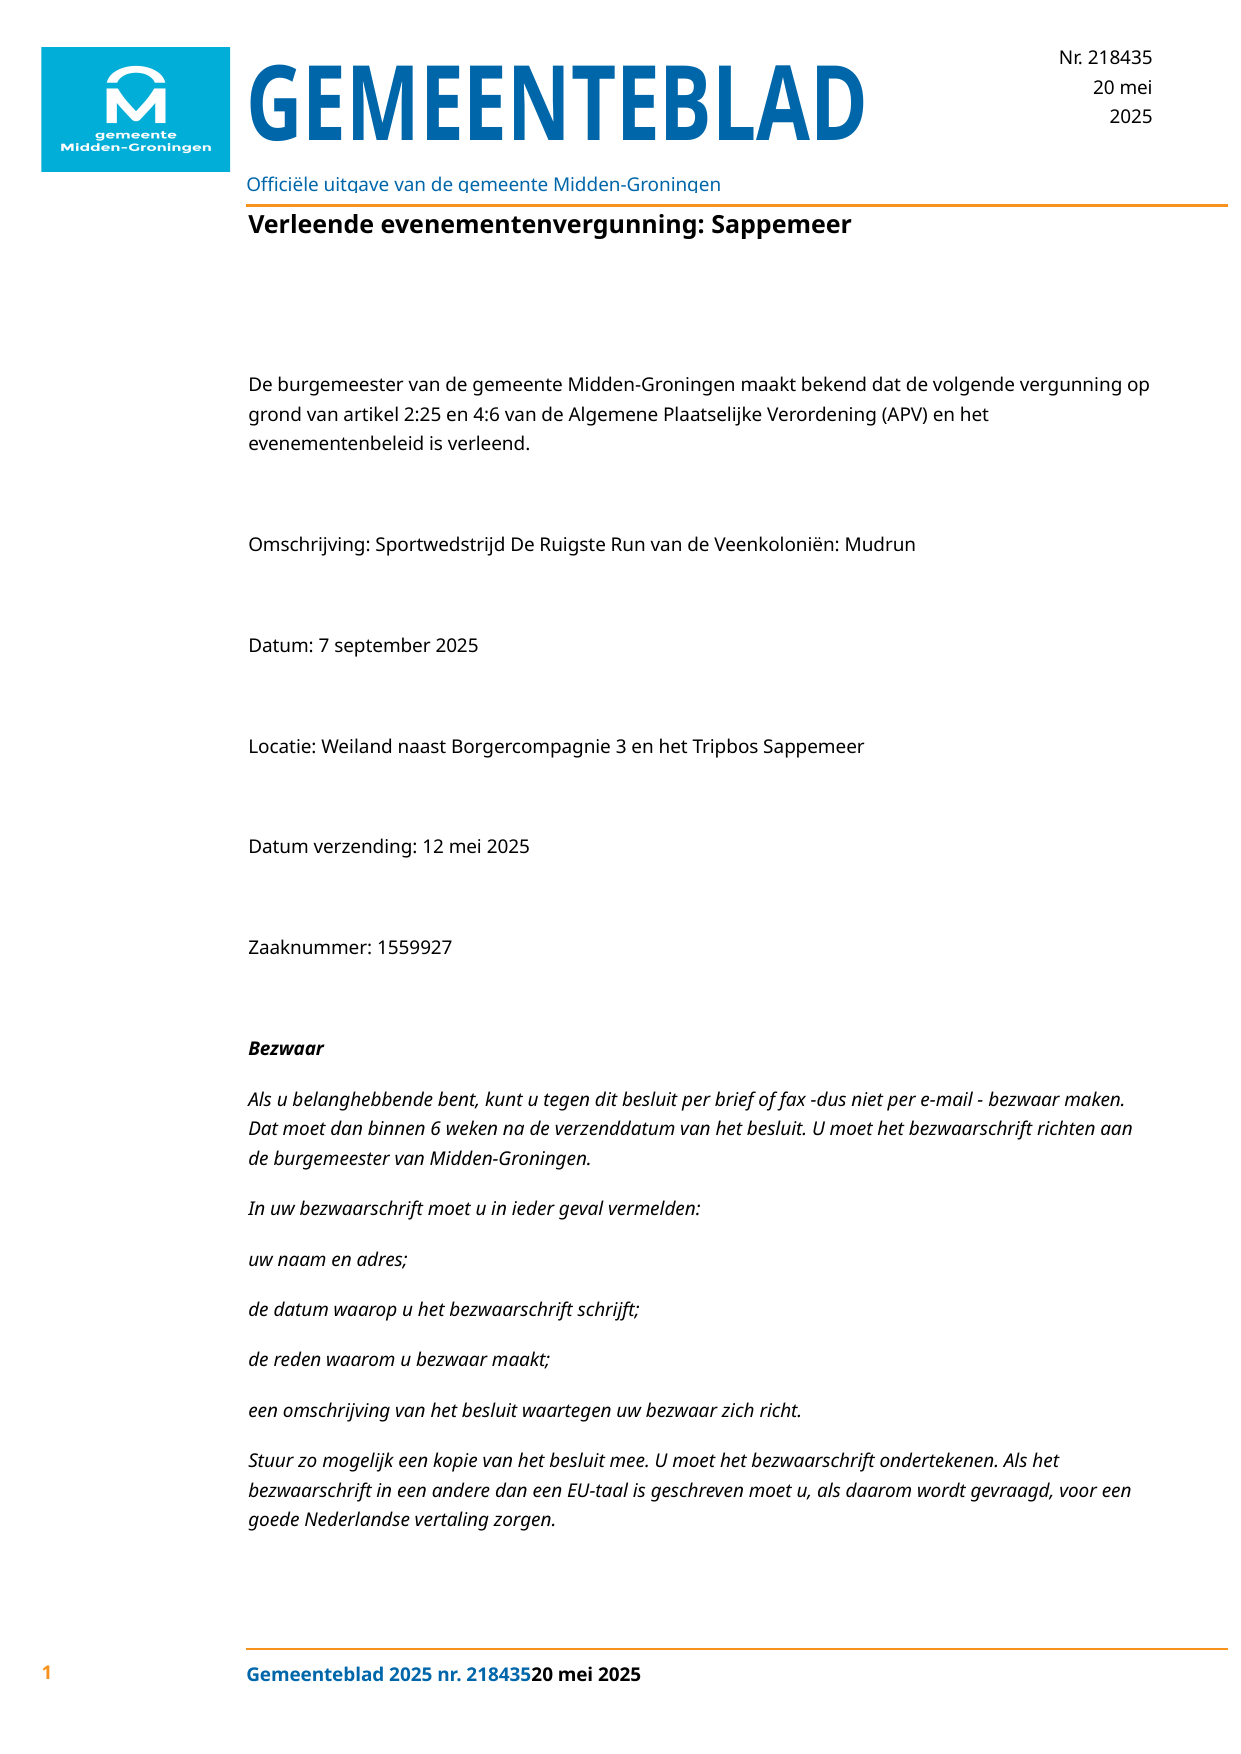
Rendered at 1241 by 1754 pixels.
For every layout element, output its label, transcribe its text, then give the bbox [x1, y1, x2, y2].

text In uw bezwaarschrift moet u in ieder geval vermelden: [248, 1195, 1152, 1221]
text Verleende evenementenvergunning: Sappemeer [248, 207, 1152, 241]
picture [108, 66, 164, 82]
text Omschrijving: Sportwedstrijd De Ruigste Run van de Veenkoloniën: Mudrun [248, 531, 1152, 557]
text uw naam en adres; [248, 1246, 1152, 1271]
text Datum verzending: 12 mei 2025 [248, 834, 1152, 859]
picture [107, 89, 165, 122]
text Stuur zo mogelijk een kopie van het besluit mee. U moet het bezwaarschrift ondertekenen. Als het bezwaarschrift in een andere dan een EU-taal is geschreven moet u, als daarom wordt gevraagd, voor een goede Nederlandse vertaling zorgen. [248, 1447, 1152, 1532]
text Zaaknummer: 1559927 [248, 934, 1152, 960]
text Datum: 7 september 2025 [248, 632, 1152, 658]
text De burgemeester van de gemeente Midden-Groningen maakt bekend dat de volgende vergunning op grond van artikel 2:25 en 4:6 van de Algemene Plaatselijke Verordening (APV) en het evenementenbeleid is verleend. [248, 371, 1152, 456]
text Als u belanghebbende bent, kunt u tegen dit besluit per brief of fax -dus niet per e-mail - bezwaar maken. Dat moet dan binnen 6 weken na de verzenddatum van het besluit. U moet het bezwaarschrift richten aan de burgemeester van Midden-Groningen. [248, 1086, 1152, 1171]
text Locatie: Weiland naast Borgercompagnie 3 en het Tripbos Sappemeer [248, 733, 1152, 758]
picture [184, 146, 190, 153]
text Bezwaar [248, 1035, 1152, 1061]
text een omschrijving van het besluit waartegen uw bezwaar zich richt. [248, 1397, 1152, 1423]
text de datum waarop u het bezwaarschrift schrijft; [248, 1296, 1152, 1322]
text de reden waarom u bezwaar maakt; [248, 1347, 1152, 1372]
